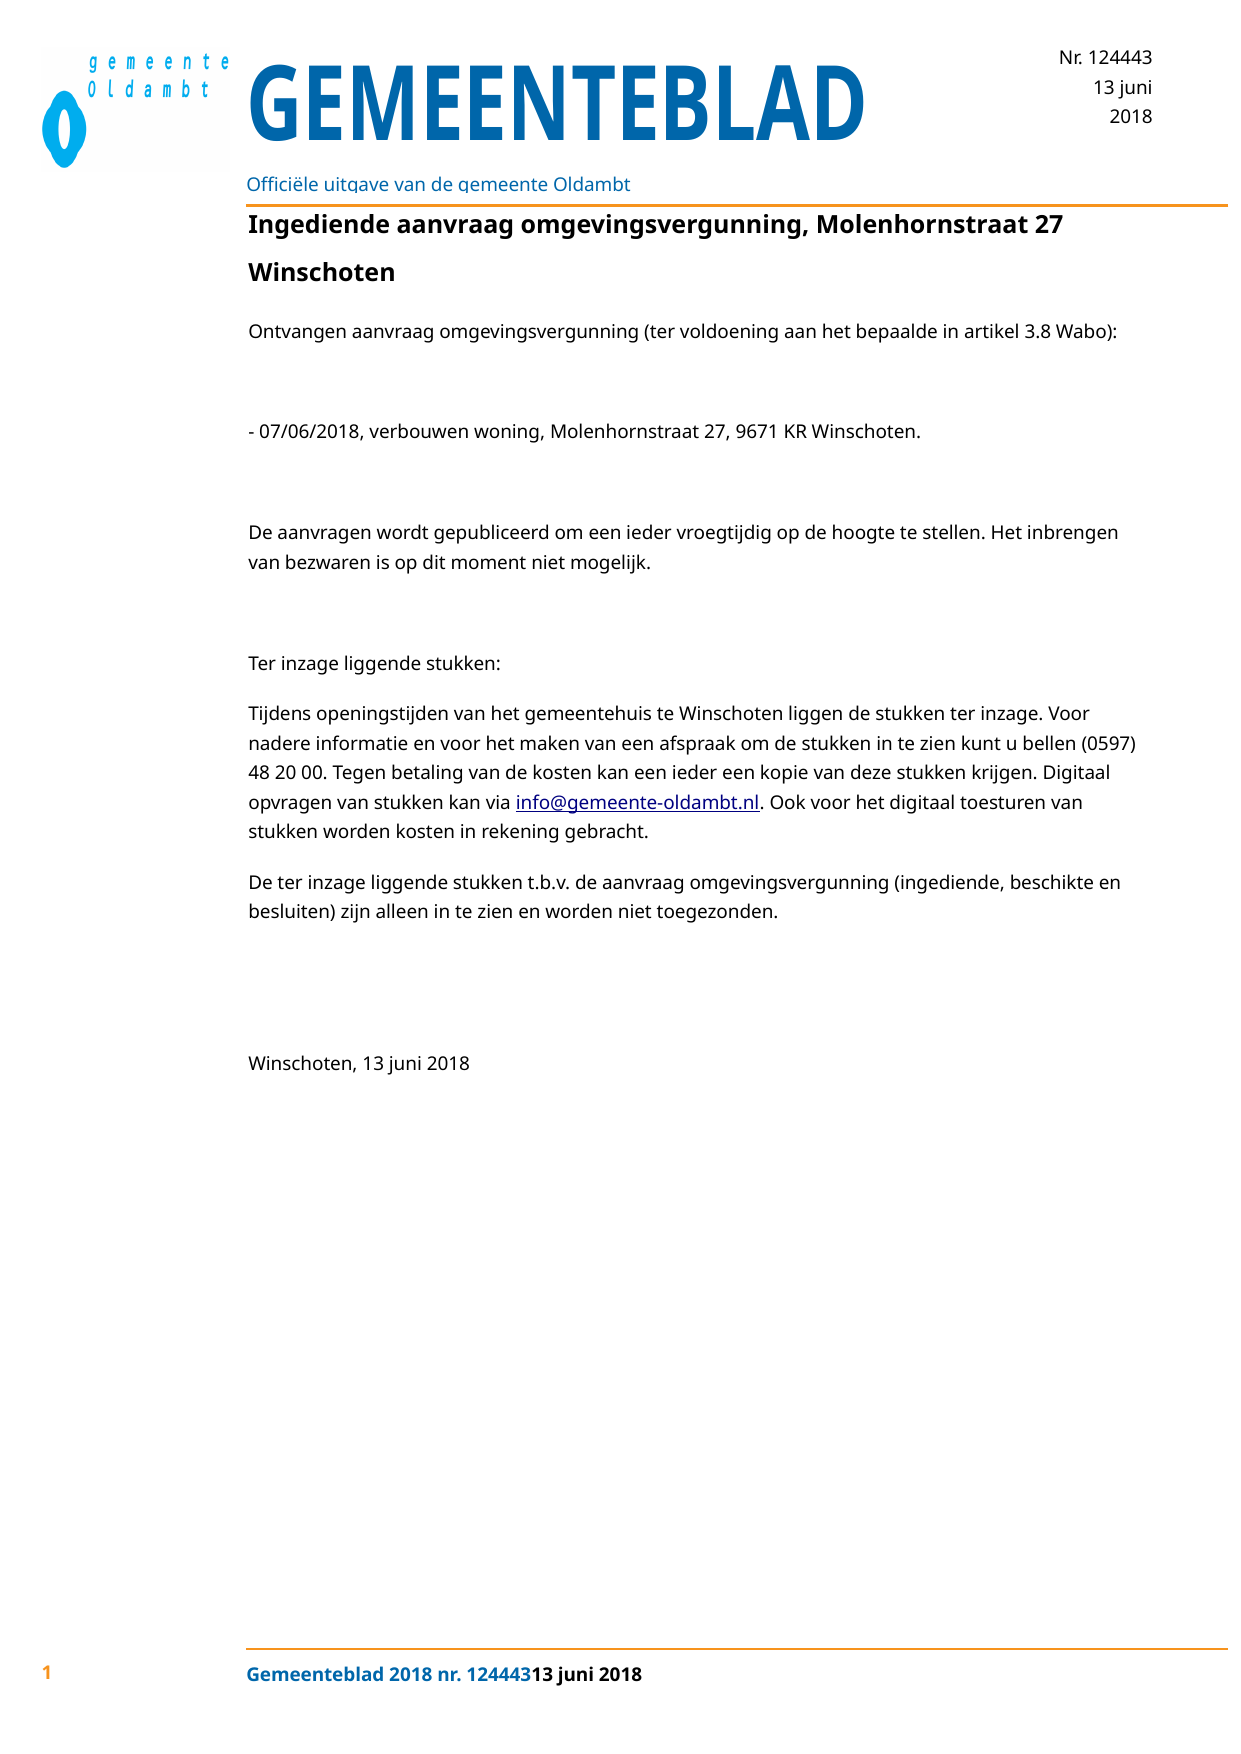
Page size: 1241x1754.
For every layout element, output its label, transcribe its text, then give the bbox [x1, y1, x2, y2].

text - 07/06/2018, verbouwen woning, Molenhornstraat 27, 9671 KR Winschoten. [248, 419, 1152, 444]
text Tijdens openingstijden van het gemeentehuis te Winschoten liggen de stukken ter inzage. Voor nadere informatie en voor het maken van een afspraak om de stukken in te zien kunt u bellen (0597) 48 20 00. Tegen betaling van de kosten kan een ieder een kopie van deze stukken krijgen. Digitaal opvragen van stukken kan via info@gemeente-oldambt.nl. Ook voor het digitaal toesturen van stukken worden kosten in rekening gebracht. [248, 700, 1152, 844]
text Ingediende aanvraag omgevingsvergunning, Molenhornstraat 27 Winschoten [248, 207, 1152, 288]
picture [41, 47, 231, 172]
text Ter inzage liggende stukken: [248, 650, 1152, 676]
text De aanvragen wordt gepubliceerd om een ieder vroegtijdig op de hoogte te stellen. Het inbrengen van bezwaren is op dit moment niet mogelijk. [248, 519, 1152, 575]
text Ontvangen aanvraag omgevingsvergunning (ter voldoening aan het bepaalde in artikel 3.8 Wabo): [248, 318, 1152, 344]
text De ter inzage liggende stukken t.b.v. de aanvraag omgevingsvergunning (ingediende, beschikte en besluiten) zijn alleen in te zien en worden niet toegezonden. [248, 869, 1152, 924]
text Winschoten, 13 juni 2018 [248, 1050, 1152, 1076]
